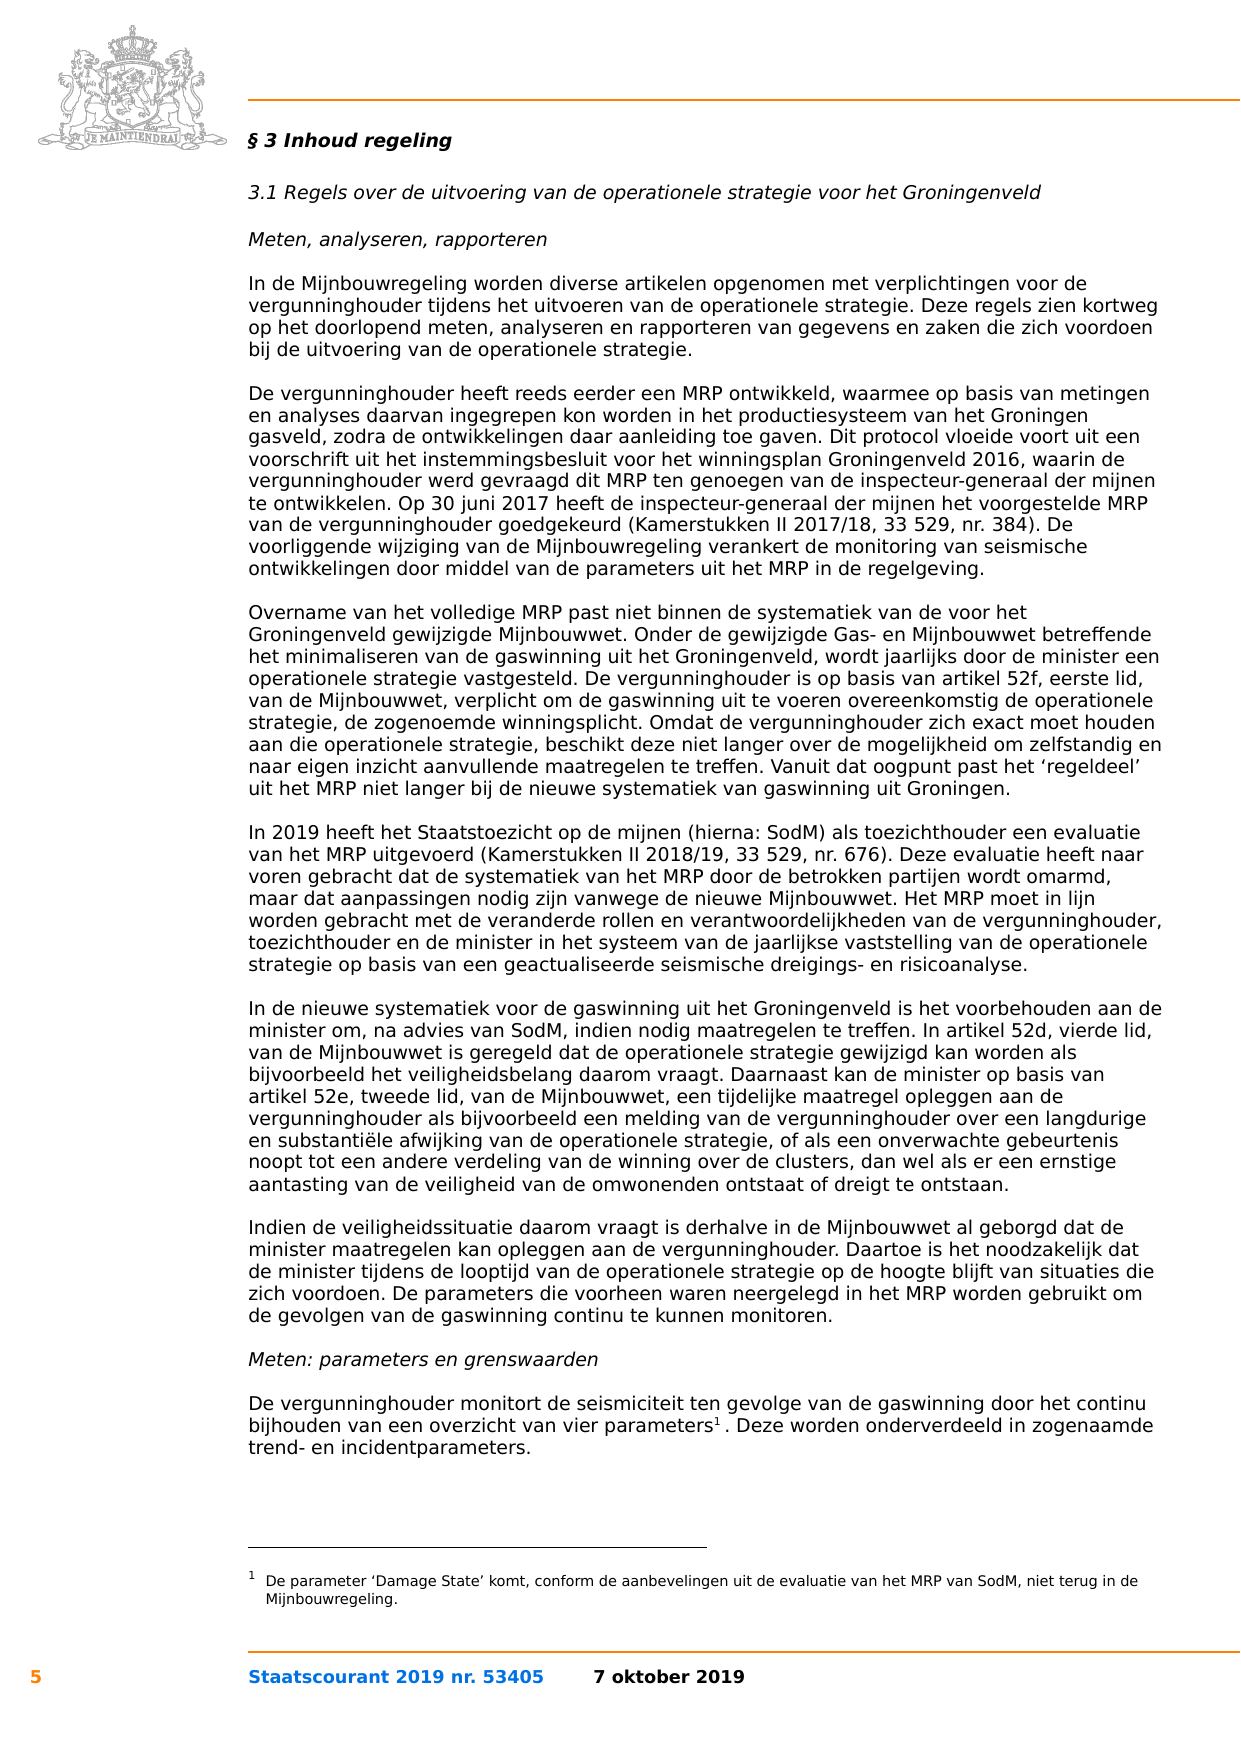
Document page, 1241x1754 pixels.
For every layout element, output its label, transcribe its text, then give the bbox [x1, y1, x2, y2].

text Indien de veiligheidssituatie daarom vraagt is derhalve in de Mijnbouwwet al geborgd dat de minister maatregelen kan opleggen aan de vergunninghouder. Daartoe is het noodzakelijk dat de minister tijdens de looptijd van de operationele strategie op de hoogte blijft van situaties die zich voordoen. De parameters die voorheen waren neergelegd in het MRP worden gebruikt om de gevolgen van de gaswinning continu te kunnen monitoren. [248, 1217, 1163, 1327]
text De parameter ‘Damage State’ komt, conform de aanbevelingen uit de evaluatie van het MRP van SodM, niet terug in de Mijnbouwregeling. [248, 1569, 1163, 1608]
text In de Mijnbouwregeling worden diverse artikelen opgenomen met verplichtingen voor de vergunninghouder tijdens het uitvoeren van de operationele strategie. Deze regels zien kortweg op het doorlopend meten, analyseren en rapporteren van gegevens en zaken die zich voordoen bij de uitvoering van de operationele strategie. [248, 273, 1163, 361]
subtitle 3.1 Regels over de uitvoering van de operationele strategie voor het Groningenveld [248, 182, 1163, 204]
subtitle Meten: parameters en grenswaarden [248, 1349, 1163, 1371]
subtitle § 3 Inhoud regeling [248, 130, 1163, 152]
text De vergunninghouder monitort de seismiciteit ten gevolge van de gaswinning door het continu bijhouden van een overzicht van vier parameters. Deze worden onderverdeeld in zogenaamde trend- en incidentparameters. [248, 1393, 1163, 1459]
text In de nieuwe systematiek voor de gaswinning uit het Groningenveld is het voorbehouden aan de minister om, na advies van SodM, indien nodig maatregelen te treffen. In artikel 52d, vierde lid, van de Mijnbouwwet is geregeld dat de operationele strategie gewijzigd kan worden als bijvoorbeeld het veiligheidsbelang daarom vraagt. Daarnaast kan de minister op basis van artikel 52e, tweede lid, van de Mijnbouwwet, een tijdelijke maatregel opleggen aan de vergunninghouder als bijvoorbeeld een melding van de vergunninghouder over een langdurige en substantiële afwijking van de operationele strategie, of als een onverwachte gebeurtenis noopt tot een andere verdeling van de winning over de clusters, dan wel als er een ernstige aantasting van de veiligheid van de omwonenden ontstaat of dreigt te ontstaan. [248, 998, 1163, 1195]
text Overname van het volledige MRP past niet binnen de systematiek van de voor het Groningenveld gewijzigde Mijnbouwwet. Onder de gewijzigde Gas- en Mijnbouwwet betreffende het minimaliseren van de gaswinning uit het Groningenveld, wordt jaarlijks door de minister een operationele strategie vastgesteld. De vergunninghouder is op basis van artikel 52f, eerste lid, van de Mijnbouwwet, verplicht om de gaswinning uit te voeren overeenkomstig de operationele strategie, de zogenoemde winningsplicht. Omdat de vergunninghouder zich exact moet houden aan die operationele strategie, beschikt deze niet langer over de mogelijkheid om zelfstandig en naar eigen inzicht aanvullende maatregelen te treffen. Vanuit dat oogpunt past het ‘regeldeel’ uit het MRP niet langer bij de nieuwe systematiek van gaswinning uit Groningen. [248, 602, 1163, 800]
text De vergunninghouder heeft reeds eerder een MRP ontwikkeld, waarmee op basis van metingen en analyses daarvan ingegrepen kon worden in het productiesysteem van het Groningen gasveld, zodra de ontwikkelingen daar aanleiding toe gaven. Dit protocol vloeide voort uit een voorschrift uit het instemmingsbesluit voor het winningsplan Groningenveld 2016, waarin de vergunninghouder werd gevraagd dit MRP ten genoegen van de inspecteur-generaal der mijnen te ontwikkelen. Op 30 juni 2017 heeft de inspecteur-generaal der mijnen het voorgestelde MRP van de vergunninghouder goedgekeurd (Kamerstukken II 2017/18, 33 529, nr. 384). De voorliggende wijziging van de Mijnbouwregeling verankert de monitoring van seismische ontwikkelingen door middel van de parameters uit het MRP in de regelgeving. [248, 382, 1163, 580]
picture [38, 25, 227, 150]
subtitle Meten, analyseren, rapporteren [248, 229, 1163, 251]
text In 2019 heeft het Staatstoezicht op de mijnen (hierna: SodM) als toezichthouder een evaluatie van het MRP uitgevoerd (Kamerstukken II 2018/19, 33 529, nr. 676). Deze evaluatie heeft naar voren gebracht dat de systematiek van het MRP door de betrokken partijen wordt omarmd, maar dat aanpassingen nodig zijn vanwege de nieuwe Mijnbouwwet. Het MRP moet in lijn worden gebracht met de veranderde rollen en verantwoordelijkheden van de vergunninghouder, toezichthouder en de minister in het systeem van de jaarlijkse vaststelling van de operationele strategie op basis van een geactualiseerde seismische dreigings- en risicoanalyse. [248, 822, 1163, 976]
